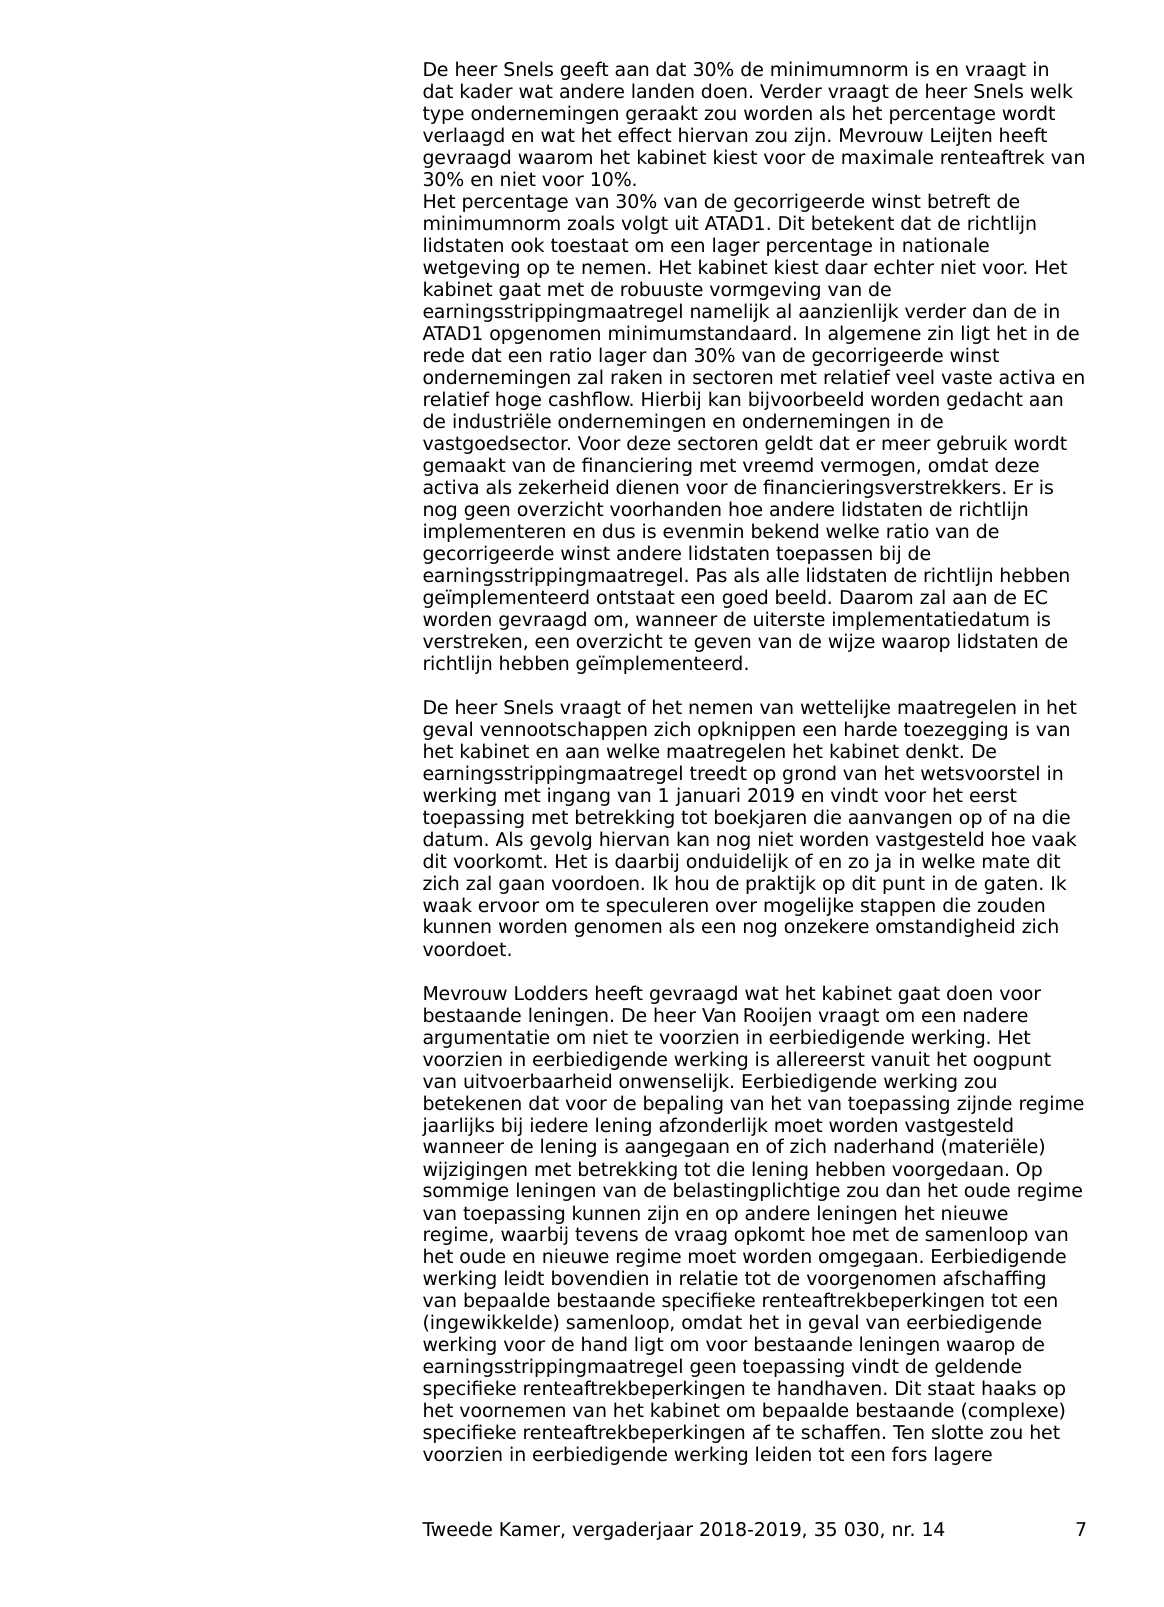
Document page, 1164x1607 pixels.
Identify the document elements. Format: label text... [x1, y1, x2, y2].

text De heer Snels geeft aan dat 30% de minimumnorm is en vraagt in dat kader wat andere landen doen. Verder vraagt de heer Snels welk type ondernemingen geraakt zou worden als het percentage wordt verlaagd en wat het effect hiervan zou zijn. Mevrouw Leijten heeft gevraagd waarom het kabinet kiest voor de maximale renteaftrek van 30% en niet voor 10%. [422, 59, 1087, 191]
text Het percentage van 30% van de gecorrigeerde winst betreft de minimumnorm zoals volgt uit ATAD1. Dit betekent dat de richtlijn lidstaten ook toestaat om een lager percentage in nationale wetgeving op te nemen. Het kabinet kiest daar echter niet voor. Het kabinet gaat met de robuuste vormgeving van de earningsstrippingmaatregel namelijk al aanzienlijk verder dan de in ATAD1 opgenomen minimumstandaard. In algemene zin ligt het in de rede dat een ratio lager dan 30% van de gecorrigeerde winst ondernemingen zal raken in sectoren met relatief veel vaste activa en relatief hoge cashflow. Hierbij kan bijvoorbeeld worden gedacht aan de industriële ondernemingen en ondernemingen in de vastgoedsector. Voor deze sectoren geldt dat er meer gebruik wordt gemaakt van de financiering met vreemd vermogen, omdat deze activa als zekerheid dienen voor de financieringsverstrekkers. Er is nog geen overzicht voorhanden hoe andere lidstaten de richtlijn implementeren en dus is evenmin bekend welke ratio van de gecorrigeerde winst andere lidstaten toepassen bij de earningsstrippingmaatregel. Pas als alle lidstaten de richtlijn hebben geïmplementeerd ontstaat een goed beeld. Daarom zal aan de EC worden gevraagd om, wanneer de uiterste implementatiedatum is verstreken, een overzicht te geven van de wijze waarop lidstaten de richtlijn hebben geïmplementeerd. [422, 191, 1087, 674]
text De heer Snels vraagt of het nemen van wettelijke maatregelen in het geval vennootschappen zich opknippen een harde toezegging is van het kabinet en aan welke maatregelen het kabinet denkt. De earningsstrippingmaatregel treedt op grond van het wetsvoorstel in werking met ingang van 1 januari 2019 en vindt voor het eerst toepassing met betrekking tot boekjaren die aanvangen op of na die datum. Als gevolg hiervan kan nog niet worden vastgesteld hoe vaak dit voorkomt. Het is daarbij onduidelijk of en zo ja in welke mate dit zich zal gaan voordoen. Ik hou de praktijk op dit punt in de gaten. Ik waak ervoor om te speculeren over mogelijke stappen die zouden kunnen worden genomen als een nog onzekere omstandigheid zich voordoet. [422, 697, 1087, 960]
text Mevrouw Lodders heeft gevraagd wat het kabinet gaat doen voor bestaande leningen. De heer Van Rooijen vraagt om een nadere argumentatie om niet te voorzien in eerbiedigende werking. Het voorzien in eerbiedigende werking is allereerst vanuit het oogpunt van uitvoerbaarheid onwenselijk. Eerbiedigende werking zou betekenen dat voor de bepaling van het van toepassing zijnde regime jaarlijks bij iedere lening afzonderlijk moet worden vastgesteld wanneer de lening is aangegaan en of zich naderhand (materiële) wijzigingen met betrekking tot die lening hebben voorgedaan. Op sommige leningen van de belastingplichtige zou dan het oude regime van toepassing kunnen zijn en op andere leningen het nieuwe regime, waarbij tevens de vraag opkomt hoe met de samenloop van het oude en nieuwe regime moet worden omgegaan. Eerbiedigende werking leidt bovendien in relatie tot de voorgenomen afschaffing van bepaalde bestaande specifieke renteaftrekbeperkingen tot een (ingewikkelde) samenloop, omdat het in geval van eerbiedigende werking voor de hand ligt om voor bestaande leningen waarop de earningsstrippingmaatregel geen toepassing vindt de geldende specifieke renteaftrekbeperkingen te handhaven. Dit staat haaks op het voornemen van het kabinet om bepaalde bestaande (complexe) specifieke renteaftrekbeperkingen af te schaffen. Ten slotte zou het voorzien in eerbiedigende werking leiden tot een fors lagere [422, 983, 1087, 1466]
